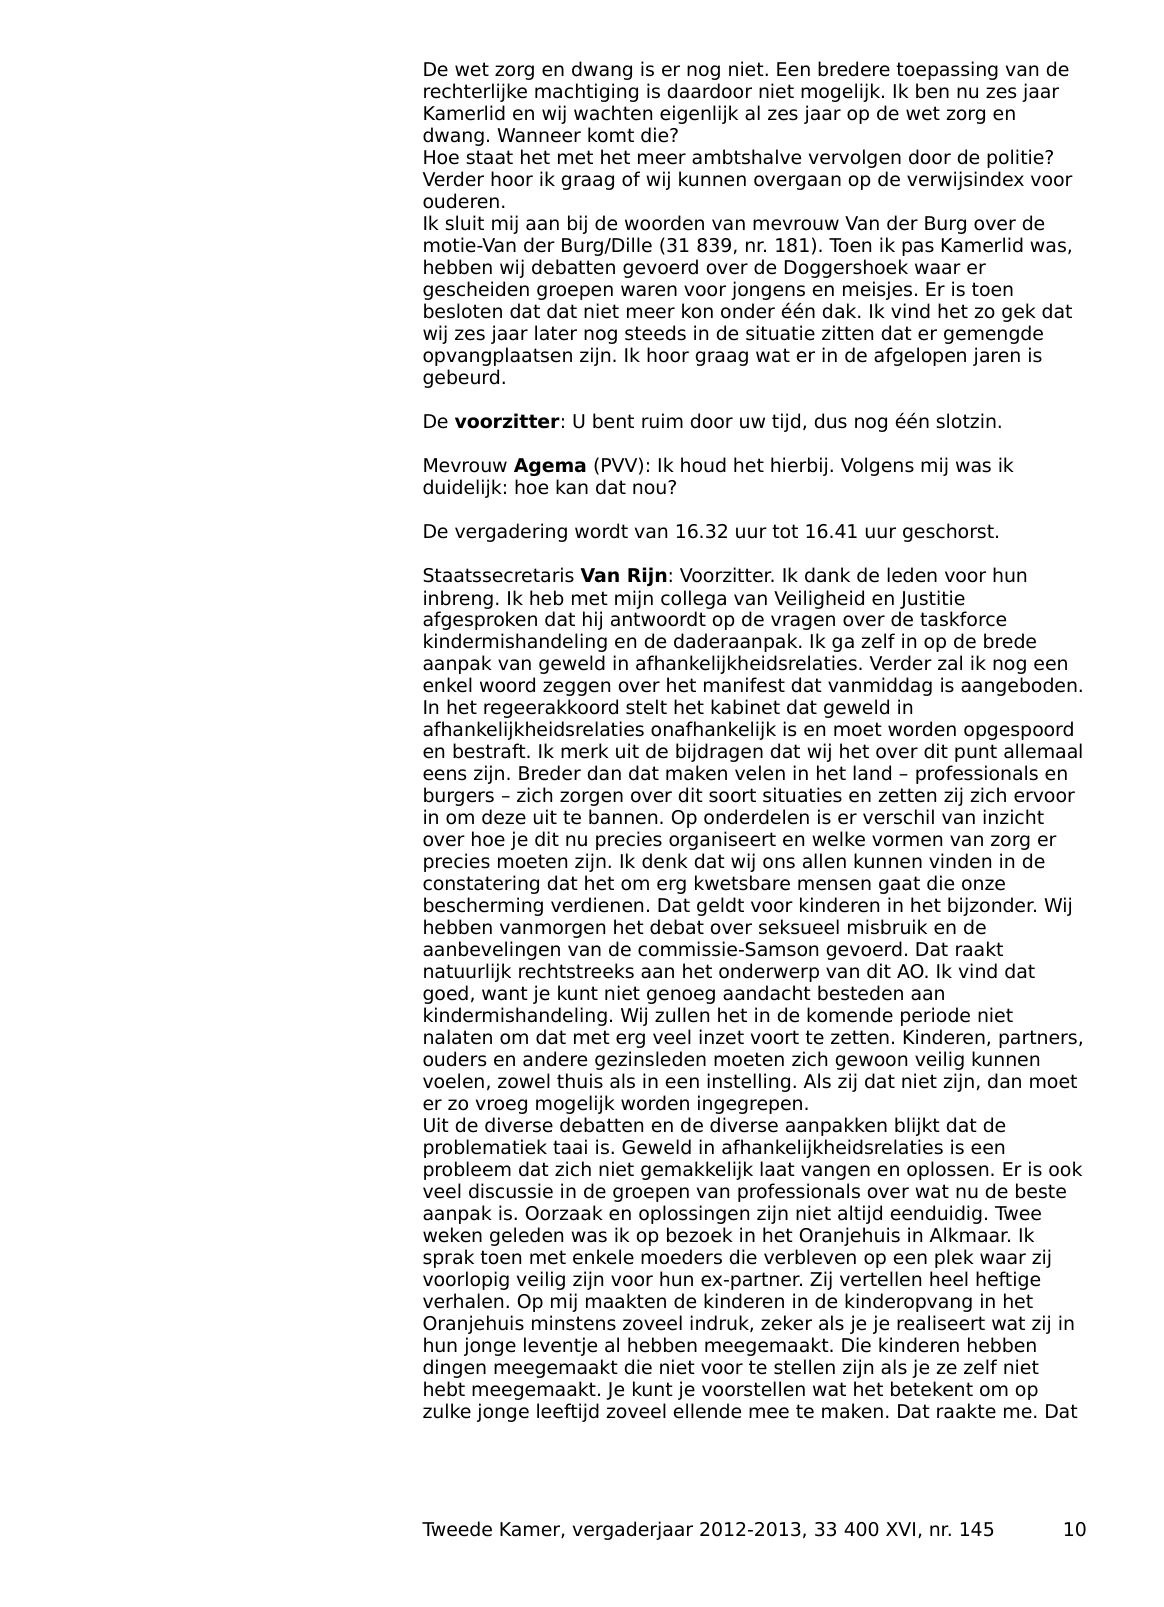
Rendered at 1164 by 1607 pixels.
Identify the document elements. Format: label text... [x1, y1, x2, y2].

text Ik sluit mij aan bij de woorden van mevrouw Van der Burg over de motie-Van der Burg/Dille (31 839, nr. 181). Toen ik pas Kamerlid was, hebben wij debatten gevoerd over de Doggershoek waar er gescheiden groepen waren voor jongens en meisjes. Er is toen besloten dat dat niet meer kon onder één dak. Ik vind het zo gek dat wij zes jaar later nog steeds in de situatie zitten dat er gemengde opvangplaatsen zijn. Ik hoor graag wat er in de afgelopen jaren is gebeurd. [422, 213, 1087, 389]
text In het regeerakkoord stelt het kabinet dat geweld in afhankelijkheidsrelaties onafhankelijk is en moet worden opgespoord en bestraft. Ik merk uit de bijdragen dat wij het over dit punt allemaal eens zijn. Breder dan dat maken velen in het land – professionals en burgers – zich zorgen over dit soort situaties en zetten zij zich ervoor in om deze uit te bannen. Op onderdelen is er verschil van inzicht over hoe je dit nu precies organiseert en welke vormen van zorg er precies moeten zijn. Ik denk dat wij ons allen kunnen vinden in de constatering dat het om erg kwetsbare mensen gaat die onze bescherming verdienen. Dat geldt voor kinderen in het bijzonder. Wij hebben vanmorgen het debat over seksueel misbruik en de aanbevelingen van de commissie-Samson gevoerd. Dat raakt natuurlijk rechtstreeks aan het onderwerp van dit AO. Ik vind dat goed, want je kunt niet genoeg aandacht besteden aan kindermishandeling. Wij zullen het in de komende periode niet nalaten om dat met erg veel inzet voort te zetten. Kinderen, partners, ouders en andere gezinsleden moeten zich gewoon veilig kunnen voelen, zowel thuis als in een instelling. Als zij dat niet zijn, dan moet er zo vroeg mogelijk worden ingegrepen. [422, 697, 1087, 1115]
text Staatssecretaris Van Rijn: Voorzitter. Ik dank de leden voor hun inbreng. Ik heb met mijn collega van Veiligheid en Justitie afgesproken dat hij antwoordt op de vragen over de taskforce kindermishandeling en de daderaanpak. Ik ga zelf in op de brede aanpak van geweld in afhankelijkheidsrelaties. Verder zal ik nog een enkel woord zeggen over het manifest dat vanmiddag is aangeboden. [422, 565, 1087, 697]
text Uit de diverse debatten en de diverse aanpakken blijkt dat de problematiek taai is. Geweld in afhankelijkheidsrelaties is een probleem dat zich niet gemakkelijk laat vangen en oplossen. Er is ook veel discussie in de groepen van professionals over wat nu de beste aanpak is. Oorzaak en oplossingen zijn niet altijd eenduidig. Twee weken geleden was ik op bezoek in het Oranjehuis in Alkmaar. Ik sprak toen met enkele moeders die verbleven op een plek waar zij voorlopig veilig zijn voor hun ex-partner. Zij vertellen heel heftige verhalen. Op mij maakten de kinderen in de kinderopvang in het Oranjehuis minstens zoveel indruk, zeker als je je realiseert wat zij in hun jonge leventje al hebben meegemaakt. Die kinderen hebben dingen meegemaakt die niet voor te stellen zijn als je ze zelf niet hebt meegemaakt. Je kunt je voorstellen wat het betekent om op zulke jonge leeftijd zoveel ellende mee te maken. Dat raakte me. Dat [422, 1115, 1087, 1423]
text De vergadering wordt van 16.32 uur tot 16.41 uur geschorst. [422, 521, 1087, 543]
text Hoe staat het met het meer ambtshalve vervolgen door de politie? Verder hoor ik graag of wij kunnen overgaan op de verwijsindex voor ouderen. [422, 147, 1087, 213]
text De wet zorg en dwang is er nog niet. Een bredere toepassing van de rechterlijke machtiging is daardoor niet mogelijk. Ik ben nu zes jaar Kamerlid en wij wachten eigenlijk al zes jaar op de wet zorg en dwang. Wanneer komt die? [422, 59, 1087, 147]
text De voorzitter: U bent ruim door uw tijd, dus nog één slotzin. [422, 411, 1087, 433]
text Mevrouw Agema (PVV): Ik houd het hierbij. Volgens mij was ik duidelijk: hoe kan dat nou? [422, 455, 1087, 499]
